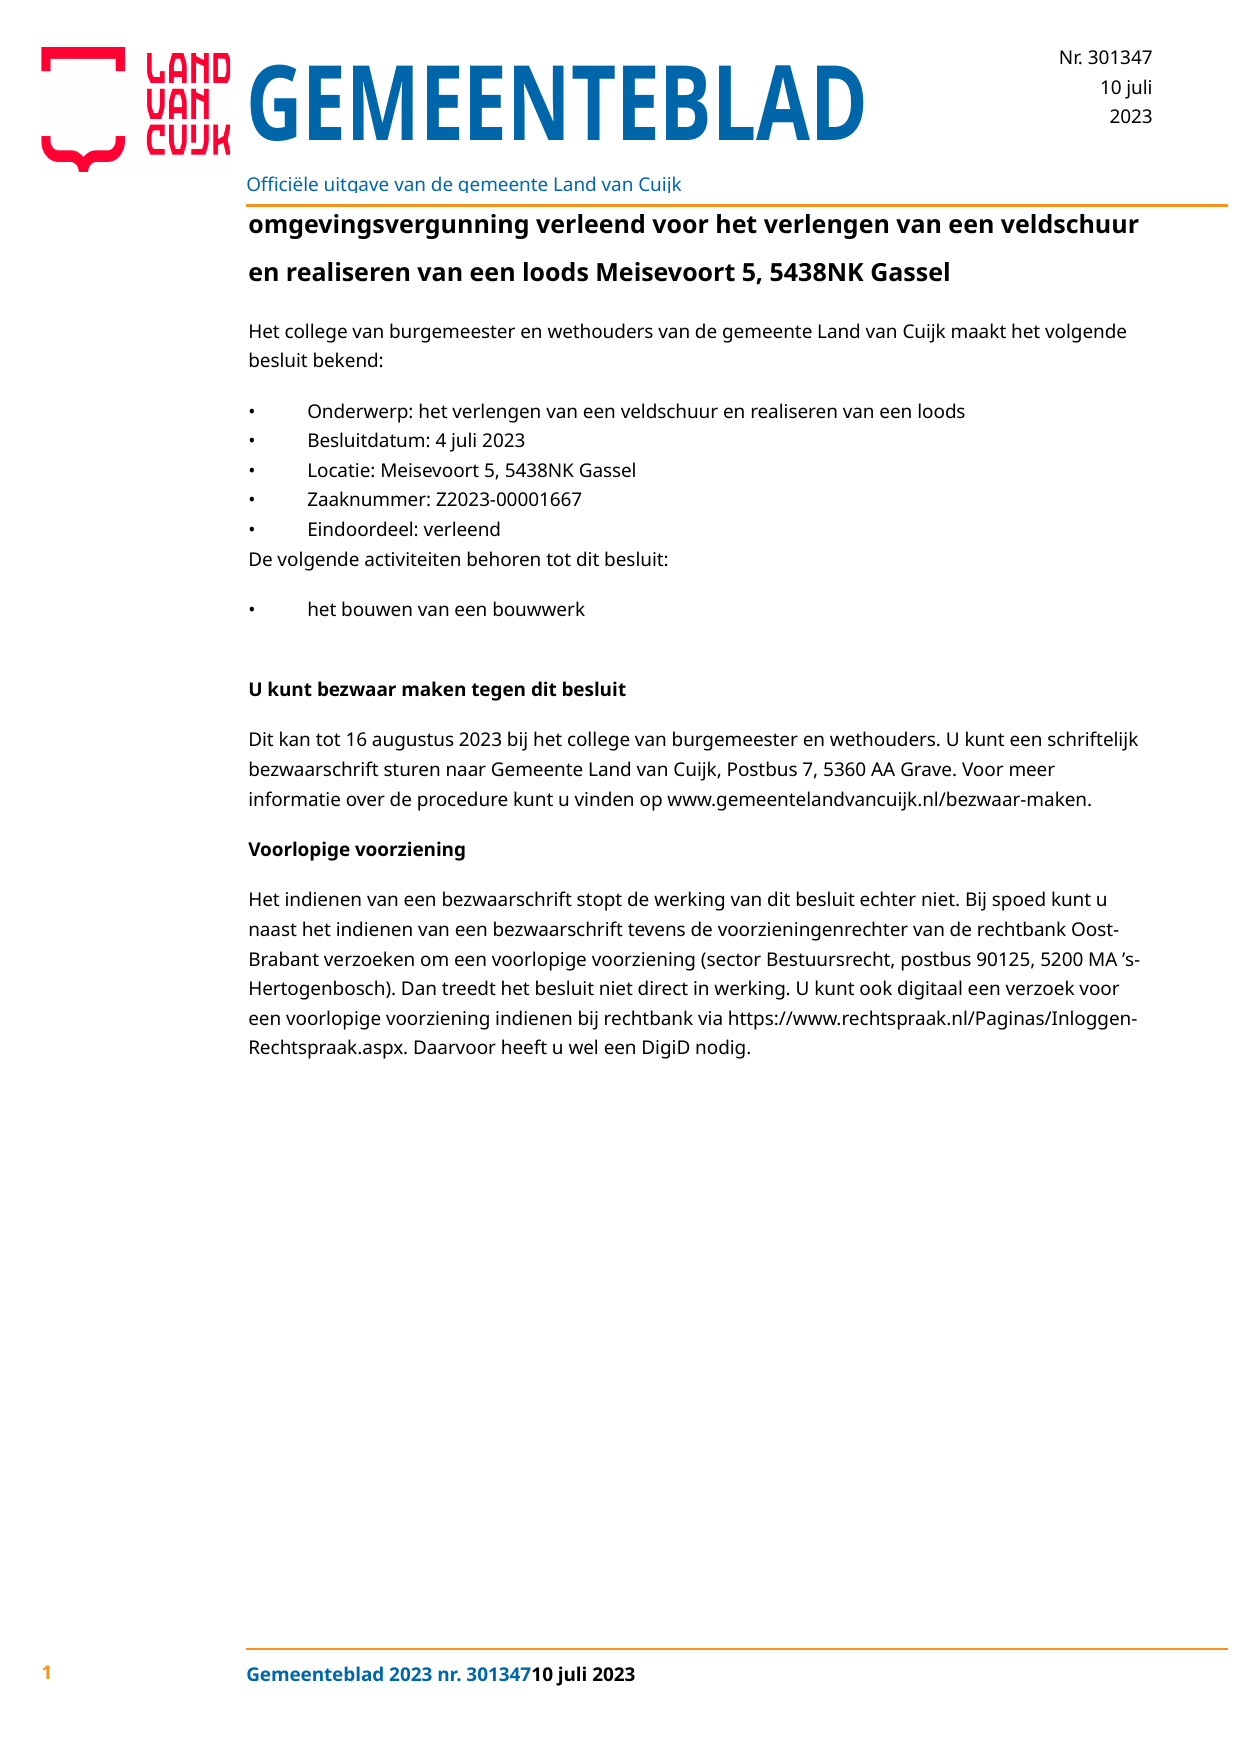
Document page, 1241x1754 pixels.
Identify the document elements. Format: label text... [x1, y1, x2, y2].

list Besluitdatum: 4 juli 2023 [248, 427, 1152, 453]
text U kunt bezwaar maken tegen dit besluit [248, 676, 1152, 702]
text De volgende activiteiten behoren tot dit besluit: [248, 546, 1152, 572]
text omgevingsvergunning verleend voor het verlengen van een veldschuur en realiseren van een loods Meisevoort 5, 5438NK Gassel [248, 207, 1152, 288]
text Het college van burgemeester en wethouders van de gemeente Land van Cuijk maakt het volgende besluit bekend: [248, 318, 1152, 373]
text Voorlopige voorziening [248, 836, 1152, 862]
list het bouwen van een bouwwerk [248, 596, 1152, 622]
list Zaaknummer: Z2023-00001667 [248, 487, 1152, 512]
text Het indienen van een bezwaarschrift stopt de werking van dit besluit echter niet. Bij spoed kunt u naast het indienen van een bezwaarschrift tevens de voorzieningenrechter van de rechtbank Oost-Brabant verzoeken om een voorlopige voorziening (sector Bestuursrecht, postbus 90125, 5200 MA ’s-Hertogenbosch). Dan treedt het besluit niet direct in werking. U kunt ook digitaal een verzoek voor een voorlopige voorziening indienen bij rechtbank via https://www.rechtspraak.nl/Paginas/Inloggen-Rechtspraak.aspx. Daarvoor heeft u wel een DigiD nodig. [248, 887, 1152, 1060]
text Dit kan tot 16 augustus 2023 bij het college van burgemeester en wethouders. U kunt een schriftelijk bezwaarschrift sturen naar Gemeente Land van Cuijk, Postbus 7, 5360 AA Grave. Voor meer informatie over de procedure kunt u vinden op www.gemeentelandvancuijk.nl/bezwaar-maken. [248, 727, 1152, 812]
list Eindoordeel: verleend [248, 516, 1152, 542]
list Onderwerp: het verlengen van een veldschuur en realiseren van een loods [248, 398, 1152, 424]
picture [41, 47, 231, 172]
list Locatie: Meisevoort 5, 5438NK Gassel [248, 457, 1152, 483]
